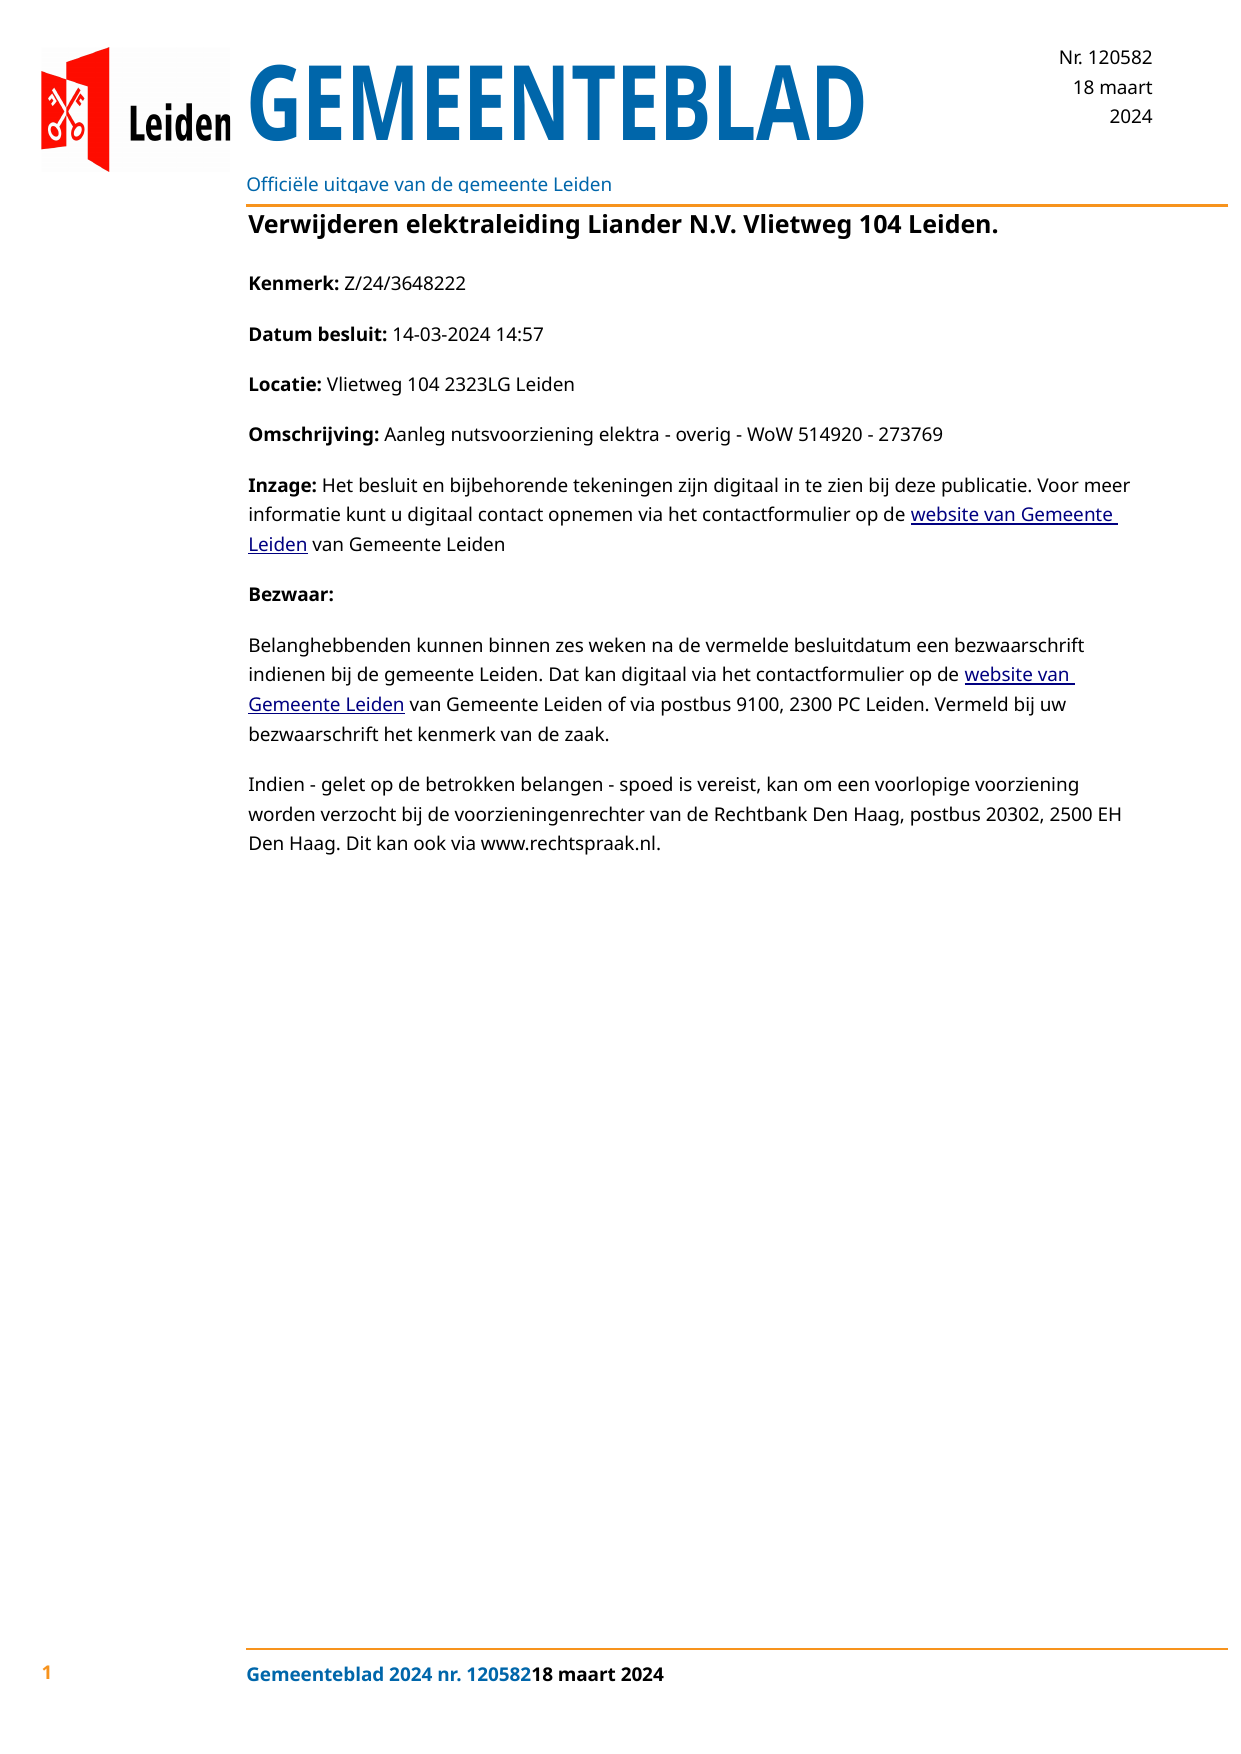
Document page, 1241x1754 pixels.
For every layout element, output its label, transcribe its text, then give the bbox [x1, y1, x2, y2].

text Indien - gelet op de betrokken belangen - spoed is vereist, kan om een voorlopige voorziening worden verzocht bij de voorzieningenrechter van de Rechtbank Den Haag, postbus 20302, 2500 EH Den Haag. Dit kan ook via www.rechtspraak.nl. [248, 771, 1152, 856]
picture [41, 47, 231, 172]
text Inzage: Het besluit en bijbehorende tekeningen zijn digitaal in te zien bij deze publicatie. Voor meer informatie kunt u digitaal contact opnemen via het contactformulier op de website van Gemeente Leiden van Gemeente Leiden [248, 472, 1152, 557]
text Locatie: Vlietweg 104 2323LG Leiden [248, 371, 1152, 397]
text Belanghebbenden kunnen binnen zes weken na de vermelde besluitdatum een bezwaarschrift indienen bij de gemeente Leiden. Dat kan digitaal via het contactformulier op de website van Gemeente Leiden van Gemeente Leiden of via postbus 9100, 2300 PC Leiden. Vermeld bij uw bezwaarschrift het kenmerk van de zaak. [248, 632, 1152, 746]
text Verwijderen elektraleiding Liander N.V. Vlietweg 104 Leiden. [248, 207, 1152, 241]
text Bezwaar: [248, 582, 1152, 607]
text Datum besluit: 14-03-2024 14:57 [248, 321, 1152, 346]
text Kenmerk: Z/24/3648222 [248, 270, 1152, 296]
text Omschrijving: Aanleg nutsvoorziening elektra - overig - WoW 514920 - 273769 [248, 422, 1152, 447]
